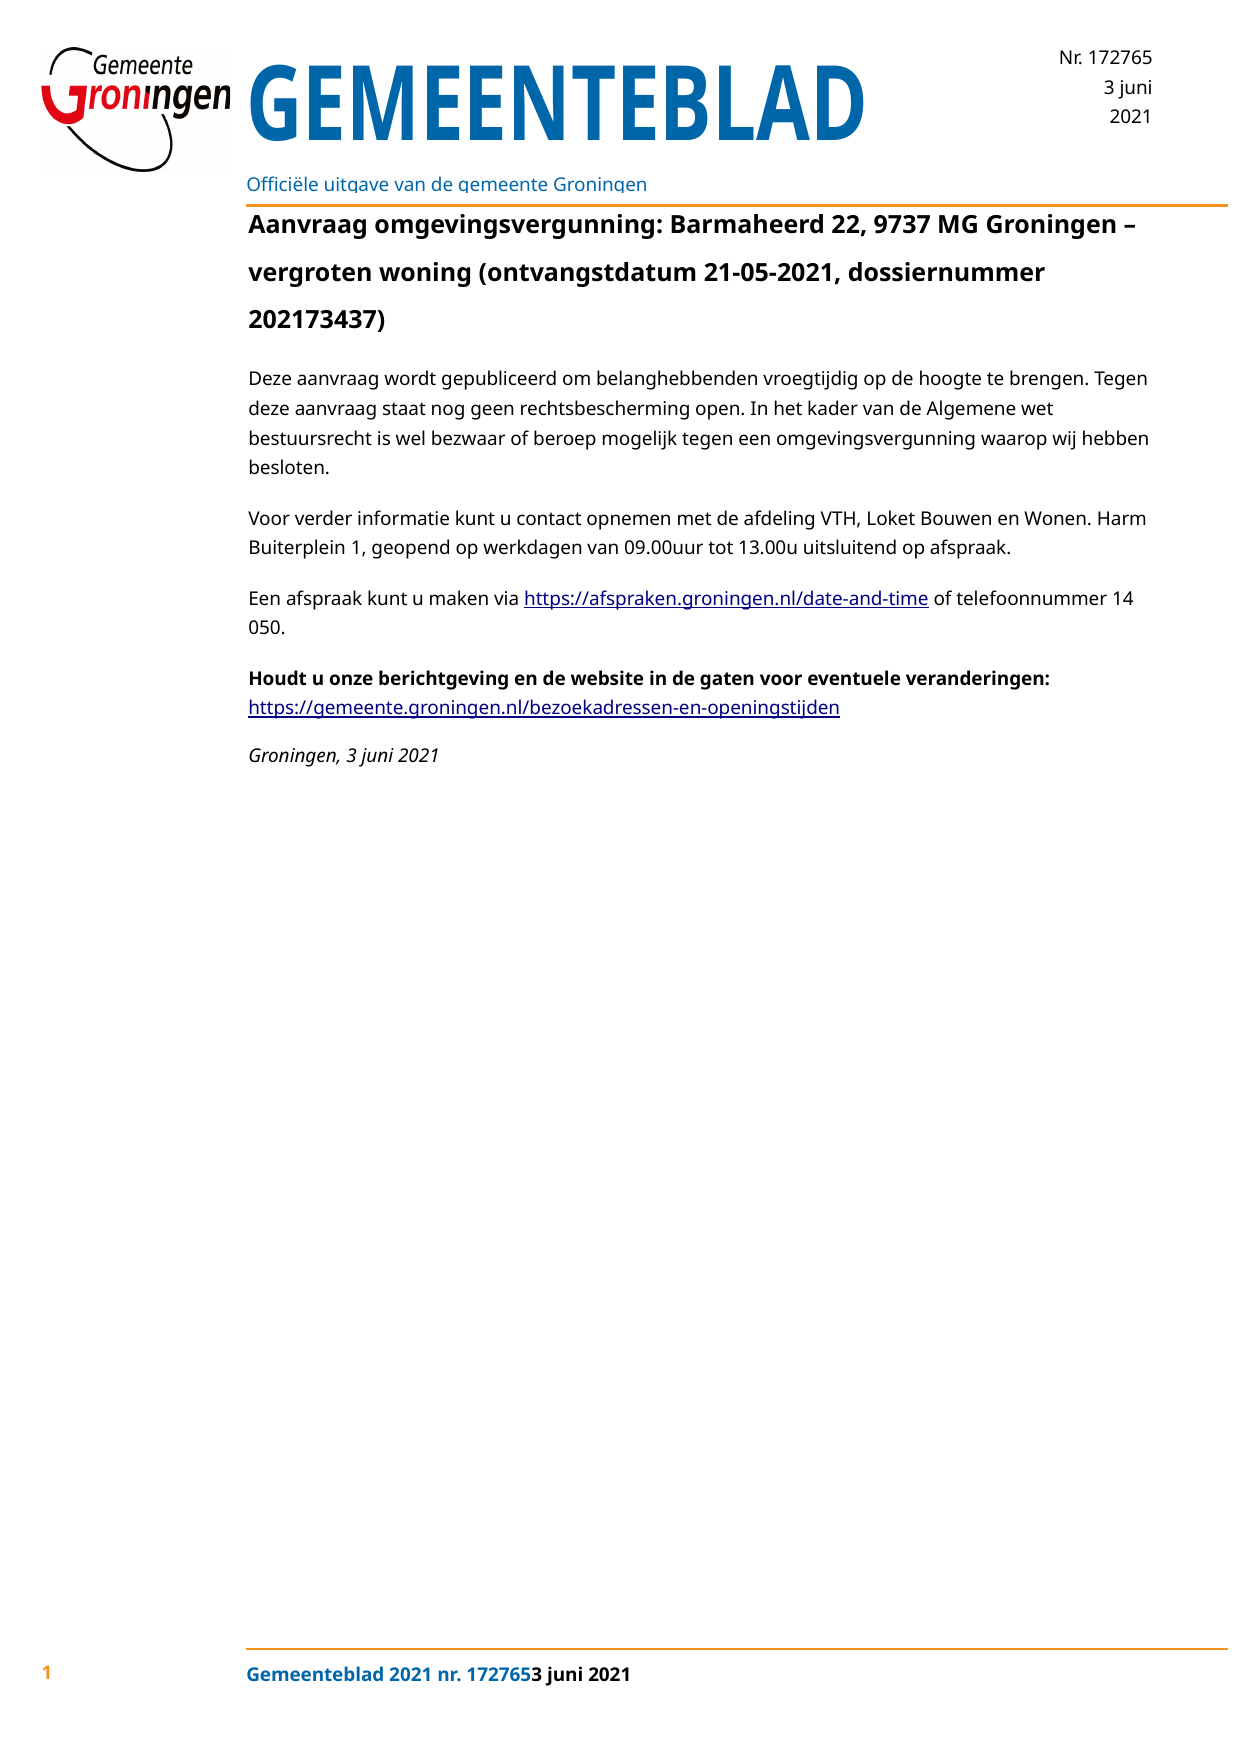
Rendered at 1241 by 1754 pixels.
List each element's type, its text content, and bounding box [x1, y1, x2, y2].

text Deze aanvraag wordt gepubliceerd om belanghebbenden vroegtijdig op de hoogte te brengen. Tegen deze aanvraag staat nog geen rechtsbescherming open. In het kader van de Algemene wet bestuursrecht is wel bezwaar of beroep mogelijk tegen een omgevingsvergunning waarop wij hebben besloten. [248, 366, 1152, 480]
picture [41, 47, 231, 172]
text Voor verder informatie kunt u contact opnemen met de afdeling VTH, Loket Bouwen en Wonen. Harm Buiterplein 1, geopend op werkdagen van 09.00uur tot 13.00u uitsluitend op afspraak. [248, 505, 1152, 560]
text Houdt u onze berichtgeving en de website in de gaten voor eventuele veranderingen: https://gemeente.groningen.nl/bezoekadressen-en-openingstijden [248, 665, 1152, 720]
text Een afspraak kunt u maken via https://afspraken.groningen.nl/date-and-time of telefoonnummer 14 050. [248, 585, 1152, 640]
text Aanvraag omgevingsvergunning: Barmaheerd 22, 9737 MG Groningen – vergroten woning (ontvangstdatum 21-05-2021, dossiernummer 202173437) [248, 207, 1152, 336]
text Groningen, 3 juni 2021 [248, 742, 1152, 768]
